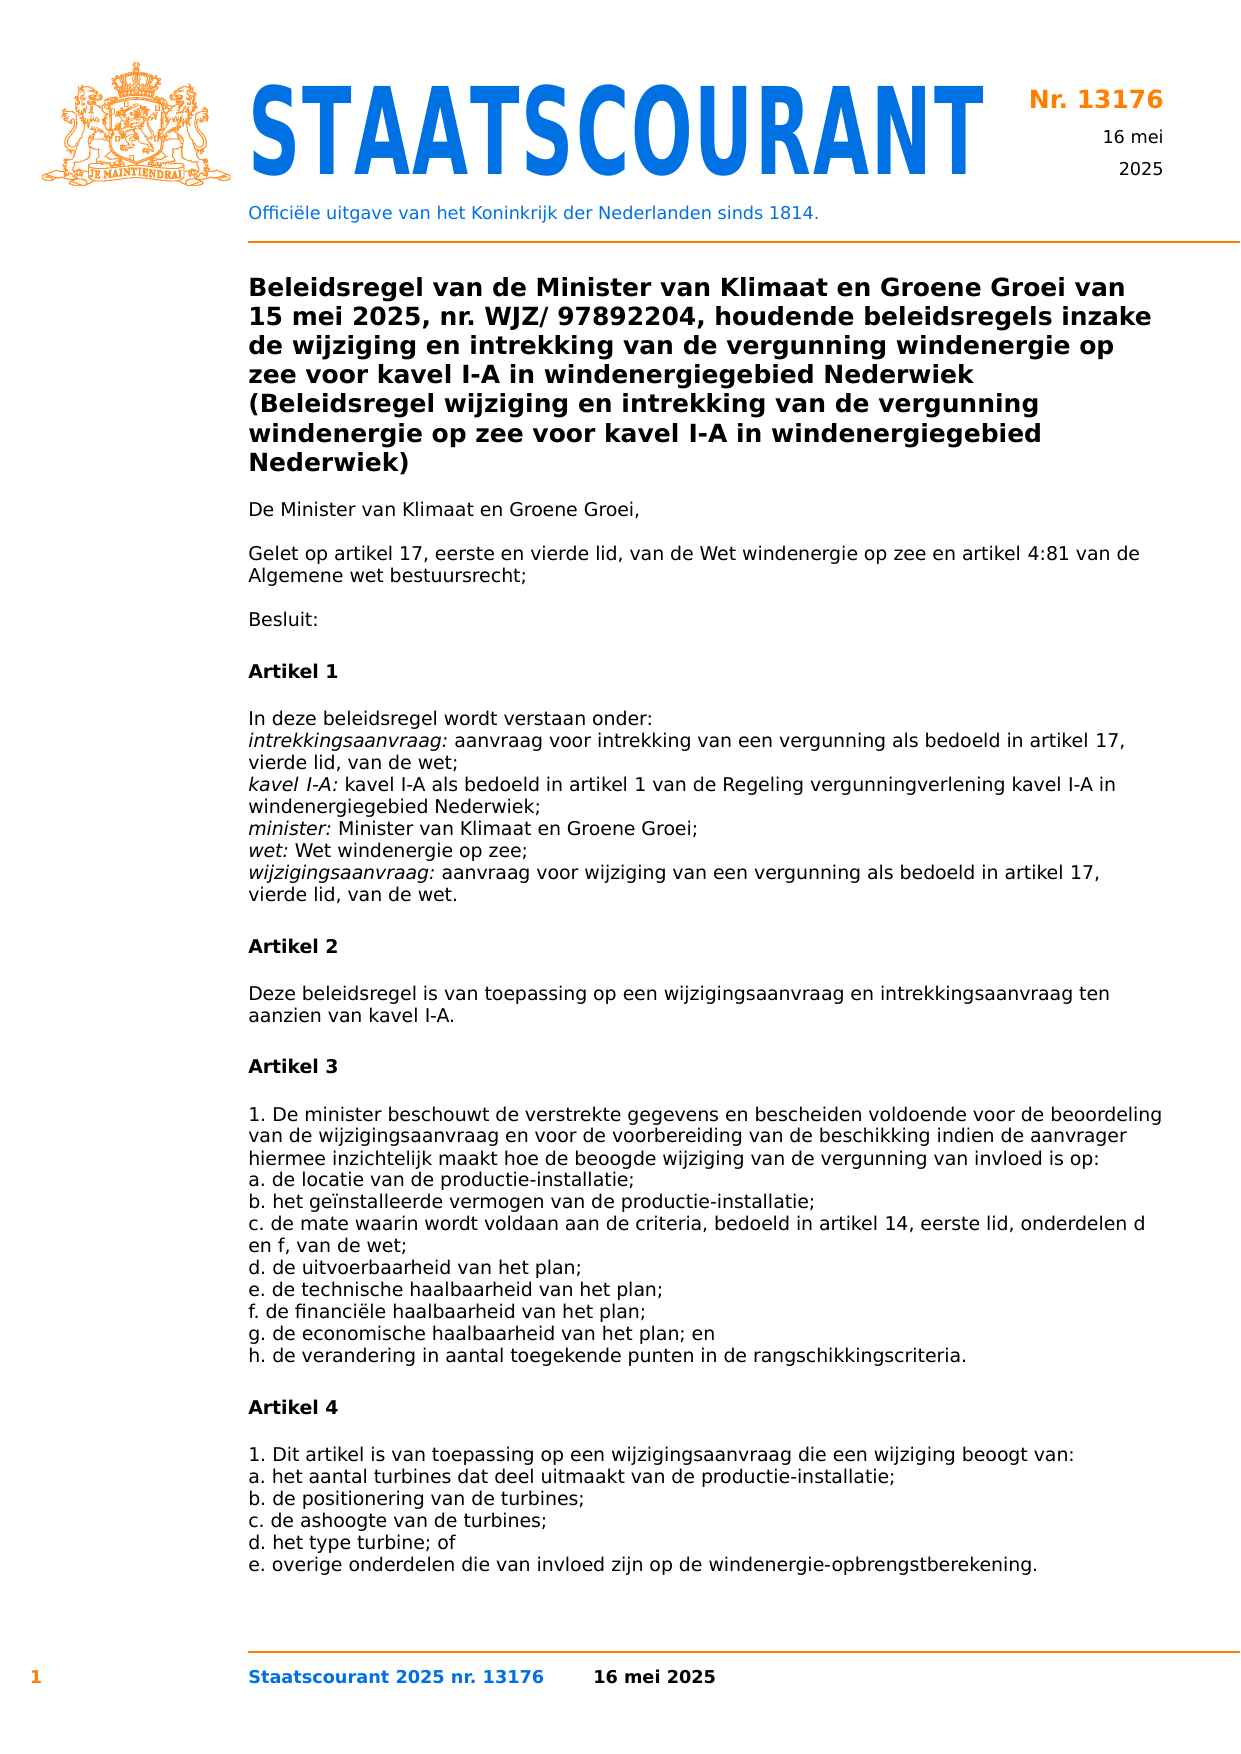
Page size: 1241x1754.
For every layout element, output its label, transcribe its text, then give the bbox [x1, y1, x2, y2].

text minister: Minister van Klimaat en Groene Groei; [248, 818, 1163, 839]
text e. de technische haalbaarheid van het plan; [248, 1279, 1163, 1301]
text f. de financiële haalbaarheid van het plan; [248, 1301, 1163, 1323]
subtitle Artikel 3 [248, 1056, 1163, 1078]
text a. het aantal turbines dat deel uitmaakt van de productie-installatie; [248, 1466, 1163, 1488]
text e. overige onderdelen die van invloed zijn op de windenergie-opbrengstberekening. [248, 1554, 1163, 1576]
text d. de uitvoerbaarheid van het plan; [248, 1257, 1163, 1279]
text De Minister van Klimaat en Groene Groei, [248, 499, 1163, 521]
text wijzigingsaanvraag: aanvraag voor wijziging van een vergunning als bedoeld in artikel 17, vierde lid, van de wet. [248, 862, 1163, 906]
text Gelet op artikel 17, eerste en vierde lid, van de Wet windenergie op zee en artikel 4:81 van de Algemene wet bestuursrecht; [248, 543, 1163, 587]
table_header STAATSCOURANT [248, 62, 998, 203]
text b. de positionering van de turbines; [248, 1488, 1163, 1510]
text g. de economische haalbaarheid van het plan; en [248, 1323, 1163, 1345]
text 1. Dit artikel is van toepassing op een wijzigingsaanvraag die een wijziging beoogt van: [248, 1444, 1163, 1466]
text a. de locatie van de productie-installatie; [248, 1169, 1163, 1191]
table_header [25, 62, 248, 241]
table_header Nr. 13176 [998, 62, 1240, 121]
text wet: Wet windenergie op zee; [248, 839, 1163, 862]
picture [41, 62, 231, 186]
text Deze beleidsregel is van toepassing op een wijzigingsaanvraag en intrekkingsaanvraag ten aanzien van kavel I-A. [248, 982, 1163, 1026]
text Besluit: [248, 609, 1163, 631]
text b. het geïnstalleerde vermogen van de productie-installatie; [248, 1191, 1163, 1213]
text h. de verandering in aantal toegekende punten in de rangschikkingscriteria. [248, 1345, 1163, 1367]
table_cell Officiële uitgave van het Koninkrijk der Nederlanden sinds 1814. [248, 203, 1240, 241]
subtitle Artikel 2 [248, 936, 1163, 957]
text c. de mate waarin wordt voldaan aan de criteria, bedoeld in artikel 14, eerste lid, onderdelen d en f, van de wet; [248, 1213, 1163, 1257]
table_cell 2025 [998, 153, 1240, 203]
text kavel I-A: kavel I-A als bedoeld in artikel 1 van de Regeling vergunningverlening kavel I-A in windenergiegebied Nederwiek; [248, 774, 1163, 818]
subtitle Beleidsregel van de Minister van Klimaat en Groene Groei van 15 mei 2025, nr. WJZ/ 97892204, houdende beleidsregels inzake de wijziging en intrekking van de vergunning windenergie op zee voor kavel I-A in windenergiegebied Nederwiek (Beleidsregel wijziging en intrekking van de vergunning windenergie op zee voor kavel I-A in windenergiegebied Nederwiek) [248, 273, 1163, 477]
table_cell 16 mei [998, 121, 1240, 153]
text In deze beleidsregel wordt verstaan onder: [248, 708, 1163, 730]
text c. de ashoogte van de turbines; [248, 1510, 1163, 1532]
text intrekkingsaanvraag: aanvraag voor intrekking van een vergunning als bedoeld in artikel 17, vierde lid, van de wet; [248, 730, 1163, 774]
subtitle Artikel 1 [248, 661, 1163, 683]
text 1. De minister beschouwt de verstrekte gegevens en bescheiden voldoende voor de beoordeling van de wijzigingsaanvraag en voor de voorbereiding van de beschikking indien de aanvrager hiermee inzichtelijk maakt hoe de beoogde wijziging van de vergunning van invloed is op: [248, 1103, 1163, 1169]
text d. het type turbine; of [248, 1532, 1163, 1554]
subtitle Artikel 4 [248, 1397, 1163, 1419]
